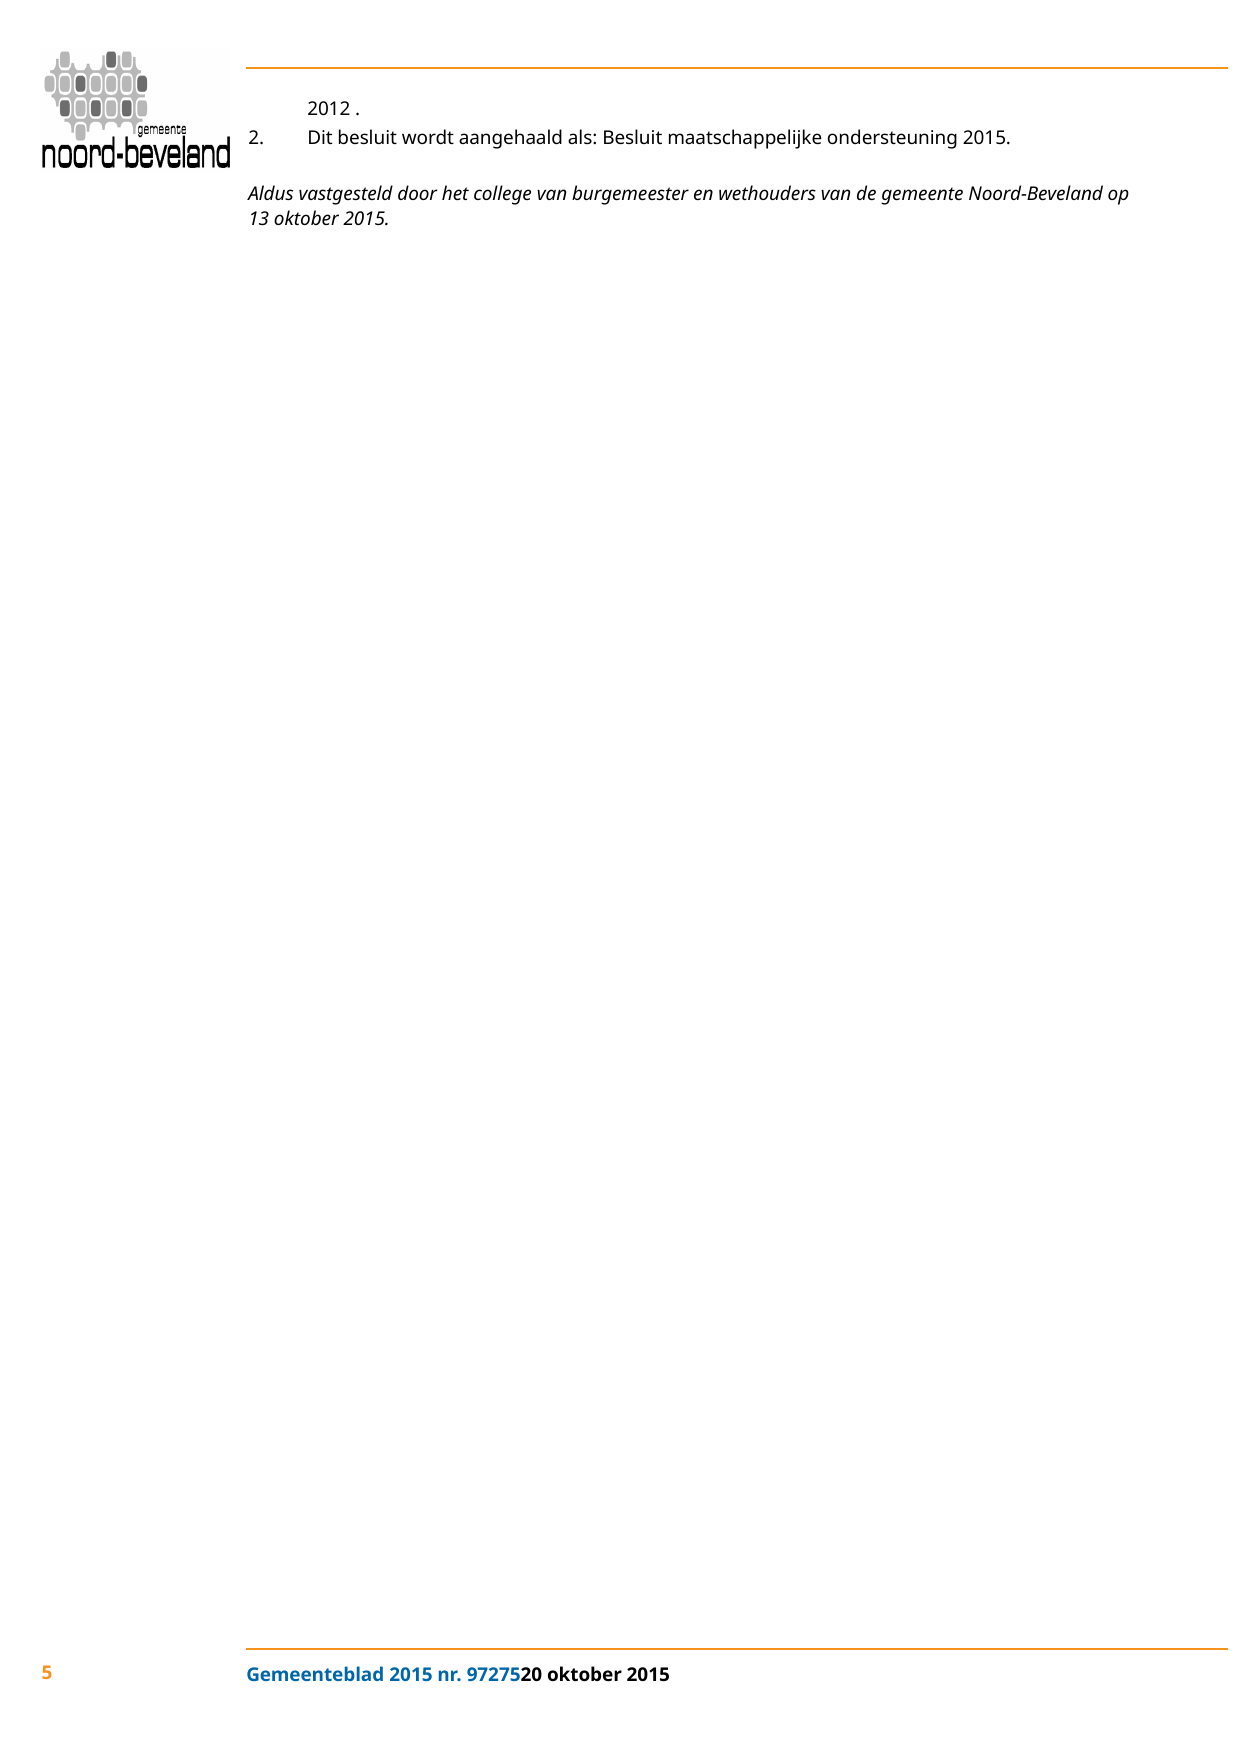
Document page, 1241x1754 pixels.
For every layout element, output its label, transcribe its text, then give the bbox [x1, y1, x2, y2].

list Dit besluit wordt aangehaald als: Besluit maatschappelijke ondersteuning 2015. [248, 124, 1152, 150]
picture [41, 47, 231, 172]
list 2012 . [248, 95, 1152, 121]
text Aldus vastgesteld door het college van burgemeester en wethouders van de gemeente Noord-Beveland op 13 oktober 2015. [248, 180, 1152, 231]
